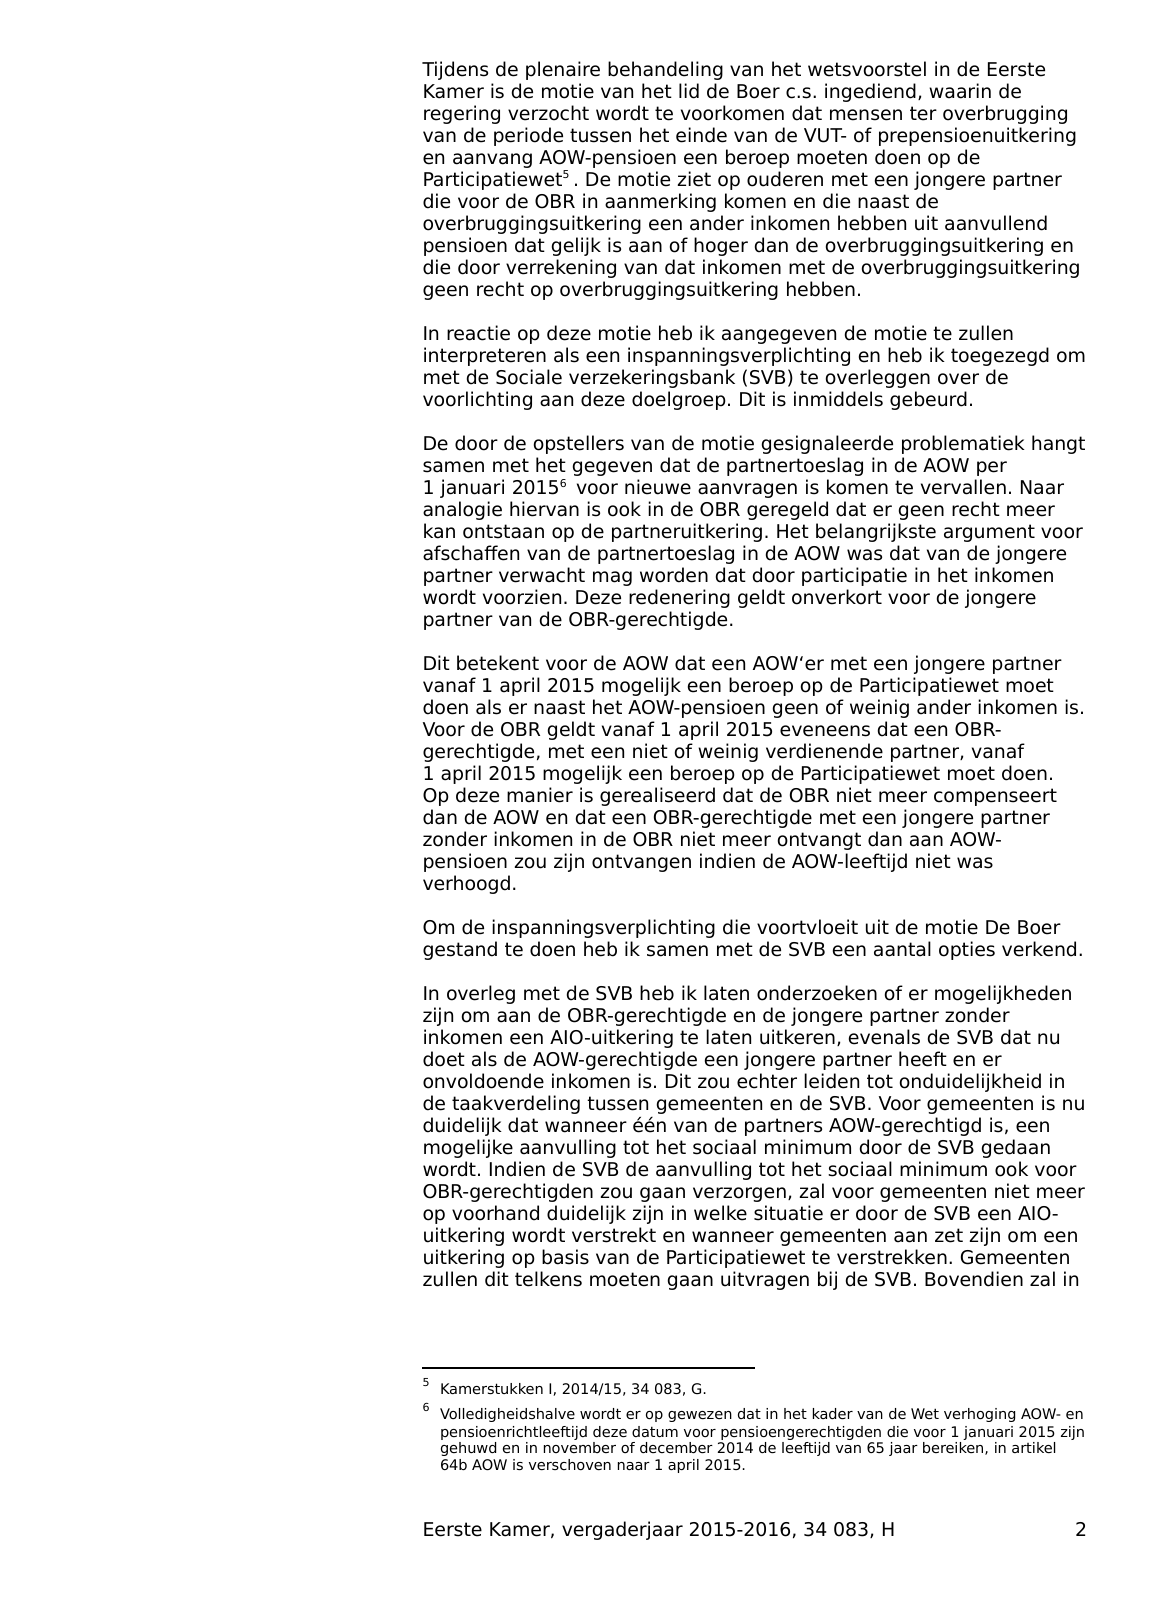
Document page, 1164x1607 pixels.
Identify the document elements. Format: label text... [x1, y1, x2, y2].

text De door de opstellers van de motie gesignaleerde problematiek hangt samen met het gegeven dat de partnertoeslag in de AOW per 1 januari 2015 voor nieuwe aanvragen is komen te vervallen. Naar analogie hiervan is ook in de OBR geregeld dat er geen recht meer kan ontstaan op de partneruitkering. Het belangrijkste argument voor afschaffen van de partnertoeslag in de AOW was dat van de jongere partner verwacht mag worden dat door participatie in het inkomen wordt voorzien. Deze redenering geldt onverkort voor de jongere partner van de OBR-gerechtigde. [422, 433, 1087, 631]
text Dit betekent voor de AOW dat een AOW‘er met een jongere partner vanaf 1 april 2015 mogelijk een beroep op de Participatiewet moet doen als er naast het AOW-pensioen geen of weinig ander inkomen is. Voor de OBR geldt vanaf 1 april 2015 eveneens dat een OBR-gerechtigde, met een niet of weinig verdienende partner, vanaf 1 april 2015 mogelijk een beroep op de Participatiewet moet doen. Op deze manier is gerealiseerd dat de OBR niet meer compenseert dan de AOW en dat een OBR-gerechtigde met een jongere partner zonder inkomen in de OBR niet meer ontvangt dan aan AOW-pensioen zou zijn ontvangen indien de AOW-leeftijd niet was verhoogd. [422, 653, 1087, 895]
text Tijdens de plenaire behandeling van het wetsvoorstel in de Eerste Kamer is de motie van het lid de Boer c.s. ingediend, waarin de regering verzocht wordt te voorkomen dat mensen ter overbrugging van de periode tussen het einde van de VUT- of prepensioenuitkering en aanvang AOW-pensioen een beroep moeten doen op de Participatiewet. De motie ziet op ouderen met een jongere partner die voor de OBR in aanmerking komen en die naast de overbruggingsuitkering een ander inkomen hebben uit aanvullend pensioen dat gelijk is aan of hoger dan de overbruggingsuitkering en die door verrekening van dat inkomen met de overbruggingsuitkering geen recht op overbruggingsuitkering hebben. [422, 59, 1087, 301]
text In overleg met de SVB heb ik laten onderzoeken of er mogelijkheden zijn om aan de OBR-gerechtigde en de jongere partner zonder inkomen een AIO-uitkering te laten uitkeren, evenals de SVB dat nu doet als de AOW-gerechtigde een jongere partner heeft en er onvoldoende inkomen is. Dit zou echter leiden tot onduidelijkheid in de taakverdeling tussen gemeenten en de SVB. Voor gemeenten is nu duidelijk dat wanneer één van de partners AOW-gerechtigd is, een mogelijke aanvulling tot het sociaal minimum door de SVB gedaan wordt. Indien de SVB de aanvulling tot het sociaal minimum ook voor OBR-gerechtigden zou gaan verzorgen, zal voor gemeenten niet meer op voorhand duidelijk zijn in welke situatie er door de SVB een AIO-uitkering wordt verstrekt en wanneer gemeenten aan zet zijn om een uitkering op basis van de Participatiewet te verstrekken. Gemeenten zullen dit telkens moeten gaan uitvragen bij de SVB. Bovendien zal in [422, 983, 1087, 1291]
text Om de inspanningsverplichting die voortvloeit uit de motie De Boer gestand te doen heb ik samen met de SVB een aantal opties verkend. [422, 917, 1087, 961]
text In reactie op deze motie heb ik aangegeven de motie te zullen interpreteren als een inspanningsverplichting en heb ik toegezegd om met de Sociale verzekeringsbank (SVB) te overleggen over de voorlichting aan deze doelgroep. Dit is inmiddels gebeurd. [422, 323, 1087, 411]
text Volledigheidshalve wordt er op gewezen dat in het kader van de Wet verhoging AOW- en pensioenrichtleeftijd deze datum voor pensioengerechtigden die voor 1 januari 2015 zijn gehuwd en in november of december 2014 de leeftijd van 65 jaar bereiken, in artikel 64b AOW is verschoven naar 1 april 2015. [422, 1402, 1087, 1474]
text Kamerstukken I, 2014/15, 34 083, G. [422, 1377, 1087, 1399]
